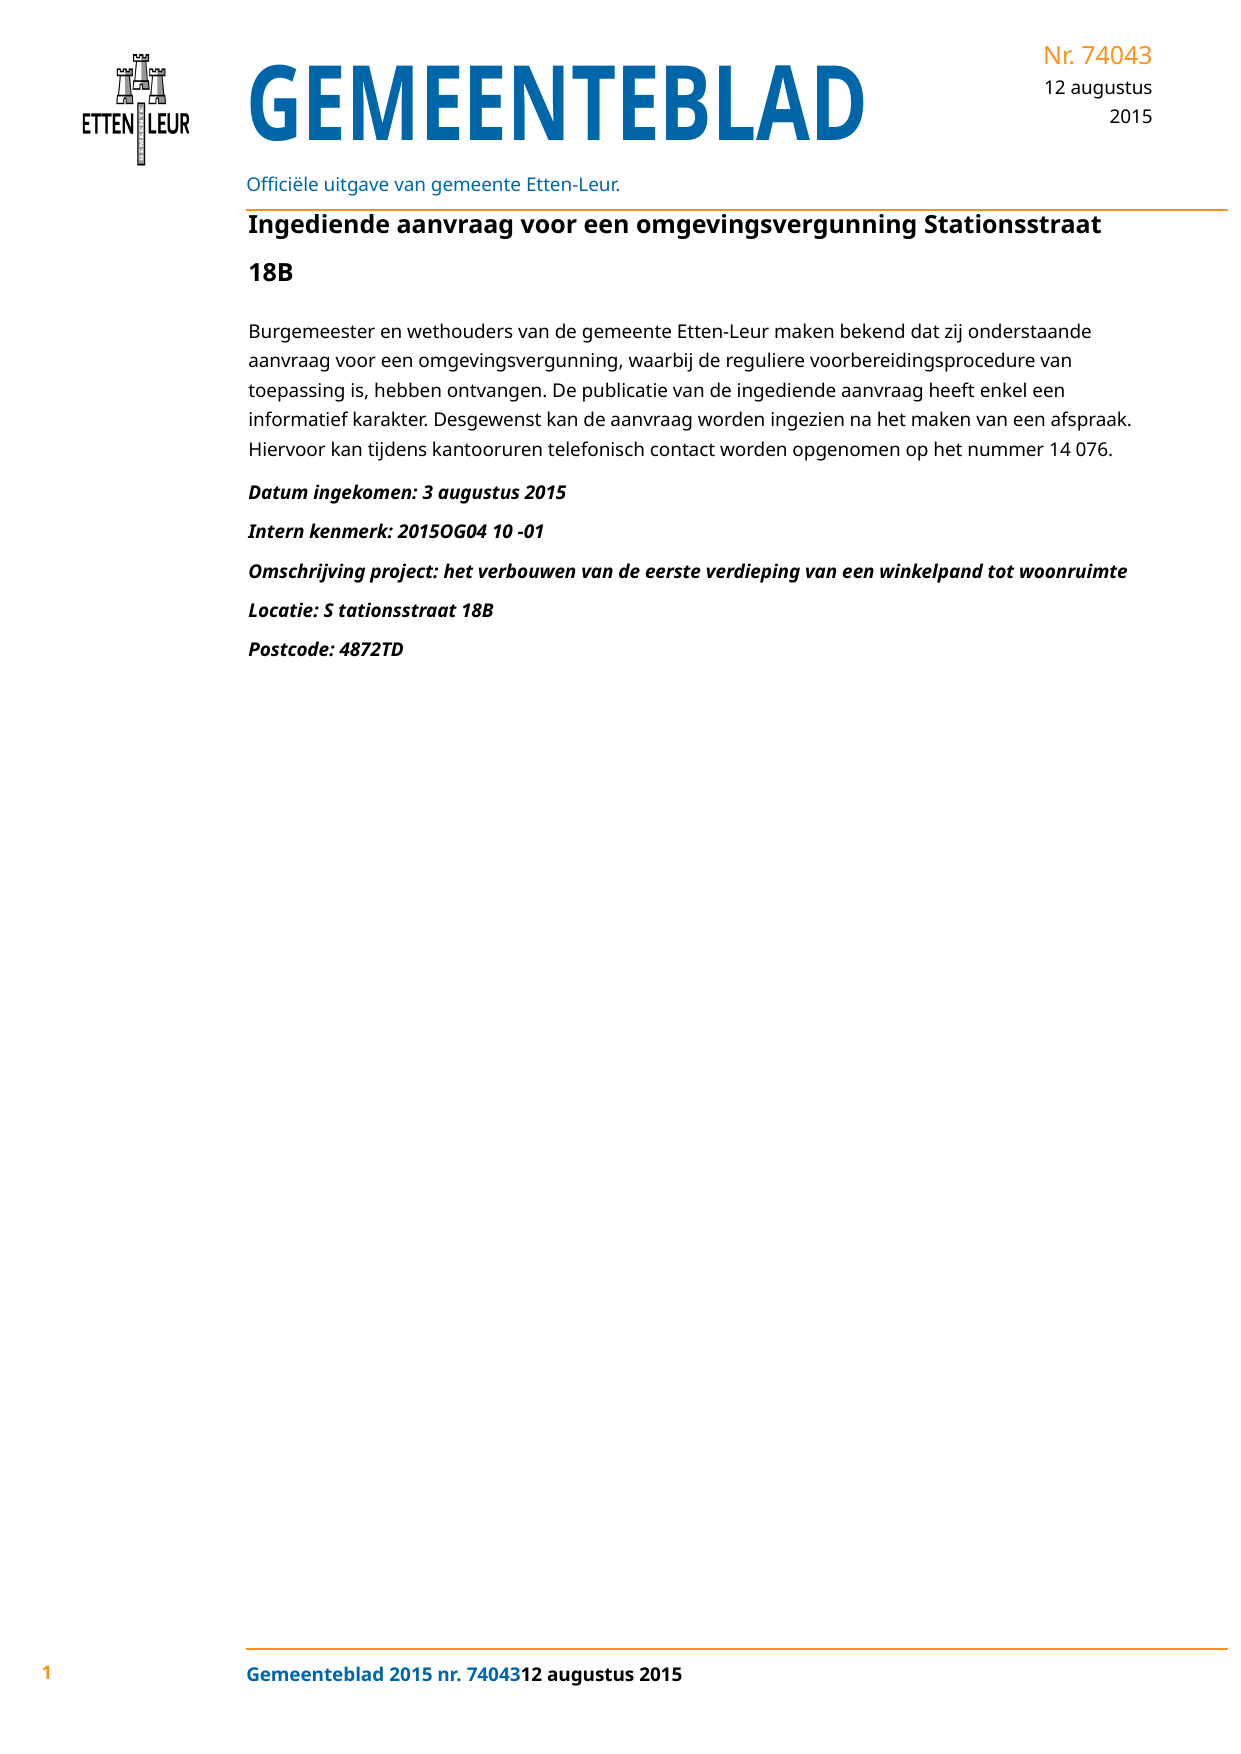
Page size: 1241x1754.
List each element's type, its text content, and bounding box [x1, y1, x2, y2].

text Intern kenmerk: 2015OG04 10 -01 [248, 519, 1152, 544]
text Datum ingekomen: 3 augustus 2015 [248, 479, 1152, 505]
picture [41, 47, 231, 172]
text Omschrijving project: het verbouwen van de eerste verdieping van een winkelpand tot woonruimte [248, 558, 1152, 584]
text Burgemeester en wethouders van de gemeente Etten-Leur maken bekend dat zij onderstaande aanvraag voor een omgevingsvergunning, waarbij de reguliere voorbereidingsprocedure van toepassing is, hebben ontvangen. De publicatie van de ingediende aanvraag heeft enkel een informatief karakter. Desgewenst kan de aanvraag worden ingezien na het maken van een afspraak. Hiervoor kan tijdens kantooruren telefonisch contact worden opgenomen op het nummer 14 076. [248, 318, 1152, 462]
text Postcode: 4872TD [248, 636, 1152, 662]
text Ingediende aanvraag voor een omgevingsvergunning Stationsstraat 18B [248, 211, 1152, 288]
text Locatie: S tationsstraat 18B [248, 597, 1152, 623]
